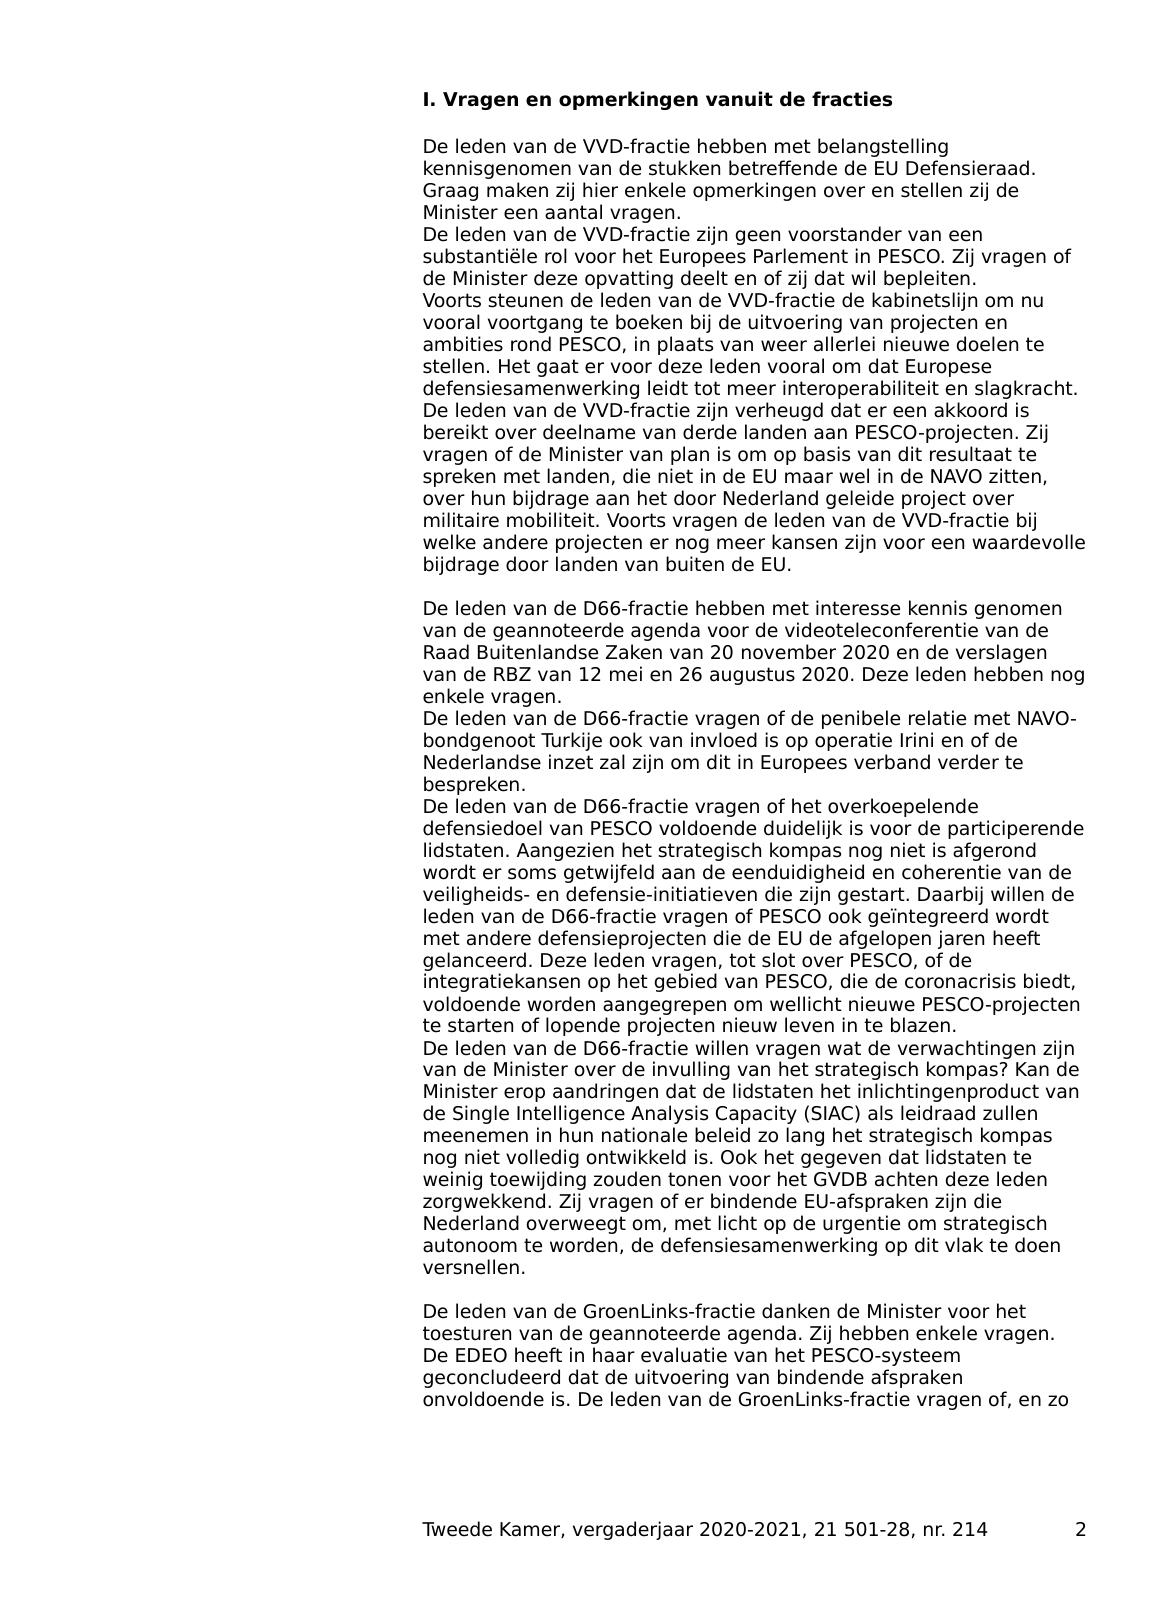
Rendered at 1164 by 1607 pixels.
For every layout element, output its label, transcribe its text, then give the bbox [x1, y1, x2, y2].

text De leden van de D66-fractie willen vragen wat de verwachtingen zijn van de Minister over de invulling van het strategisch kompas? Kan de Minister erop aandringen dat de lidstaten het inlichtingenproduct van de Single Intelligence Analysis Capacity (SIAC) als leidraad zullen meenemen in hun nationale beleid zo lang het strategisch kompas nog niet volledig ontwikkeld is. Ook het gegeven dat lidstaten te weinig toewijding zouden tonen voor het GVDB achten deze leden zorgwekkend. Zij vragen of er bindende EU-afspraken zijn die Nederland overweegt om, met licht op de urgentie om strategisch autonoom te worden, de defensiesamenwerking op dit vlak te doen versnellen. [422, 1037, 1087, 1279]
text De EDEO heeft in haar evaluatie van het PESCO-systeem geconcludeerd dat de uitvoering van bindende afspraken onvoldoende is. De leden van de GroenLinks-fractie vragen of, en zo [422, 1345, 1087, 1411]
text De leden van de D66-fractie vragen of het overkoepelende defensiedoel van PESCO voldoende duidelijk is voor de participerende lidstaten. Aangezien het strategisch kompas nog niet is afgerond wordt er soms getwijfeld aan de eenduidigheid en coherentie van de veiligheids- en defensie-initiatieven die zijn gestart. Daarbij willen de leden van de D66-fractie vragen of PESCO ook geïntegreerd wordt met andere defensieprojecten die de EU de afgelopen jaren heeft gelanceerd. Deze leden vragen, tot slot over PESCO, of de integratiekansen op het gebied van PESCO, die de coronacrisis biedt, voldoende worden aangegrepen om wellicht nieuwe PESCO-projecten te starten of lopende projecten nieuw leven in te blazen. [422, 796, 1087, 1037]
text De leden van de GroenLinks-fractie danken de Minister voor het toesturen van de geannoteerde agenda. Zij hebben enkele vragen. [422, 1301, 1087, 1345]
text Voorts steunen de leden van de VVD-fractie de kabinetslijn om nu vooral voortgang te boeken bij de uitvoering van projecten en ambities rond PESCO, in plaats van weer allerlei nieuwe doelen te stellen. Het gaat er voor deze leden vooral om dat Europese defensiesamenwerking leidt tot meer interoperabiliteit en slagkracht. [422, 290, 1087, 400]
text De leden van de VVD-fractie zijn geen voorstander van een substantiële rol voor het Europees Parlement in PESCO. Zij vragen of de Minister deze opvatting deelt en of zij dat wil bepleiten. [422, 224, 1087, 290]
text De leden van de VVD-fractie zijn verheugd dat er een akkoord is bereikt over deelname van derde landen aan PESCO-projecten. Zij vragen of de Minister van plan is om op basis van dit resultaat te spreken met landen, die niet in de EU maar wel in de NAVO zitten, over hun bijdrage aan het door Nederland geleide project over militaire mobiliteit. Voorts vragen de leden van de VVD-fractie bij welke andere projecten er nog meer kansen zijn voor een waardevolle bijdrage door landen van buiten de EU. [422, 400, 1087, 576]
text De leden van de D66-fractie hebben met interesse kennis genomen van de geannoteerde agenda voor de videoteleconferentie van de Raad Buitenlandse Zaken van 20 november 2020 en de verslagen van de RBZ van 12 mei en 26 augustus 2020. Deze leden hebben nog enkele vragen. [422, 598, 1087, 708]
text De leden van de D66-fractie vragen of de penibele relatie met NAVO-bondgenoot Turkije ook van invloed is op operatie Irini en of de Nederlandse inzet zal zijn om dit in Europees verband verder te bespreken. [422, 708, 1087, 796]
text De leden van de VVD-fractie hebben met belangstelling kennisgenomen van de stukken betreffende de EU Defensieraad. Graag maken zij hier enkele opmerkingen over en stellen zij de Minister een aantal vragen. [422, 136, 1087, 224]
subtitle I. Vragen en opmerkingen vanuit de fracties [422, 89, 1087, 111]
